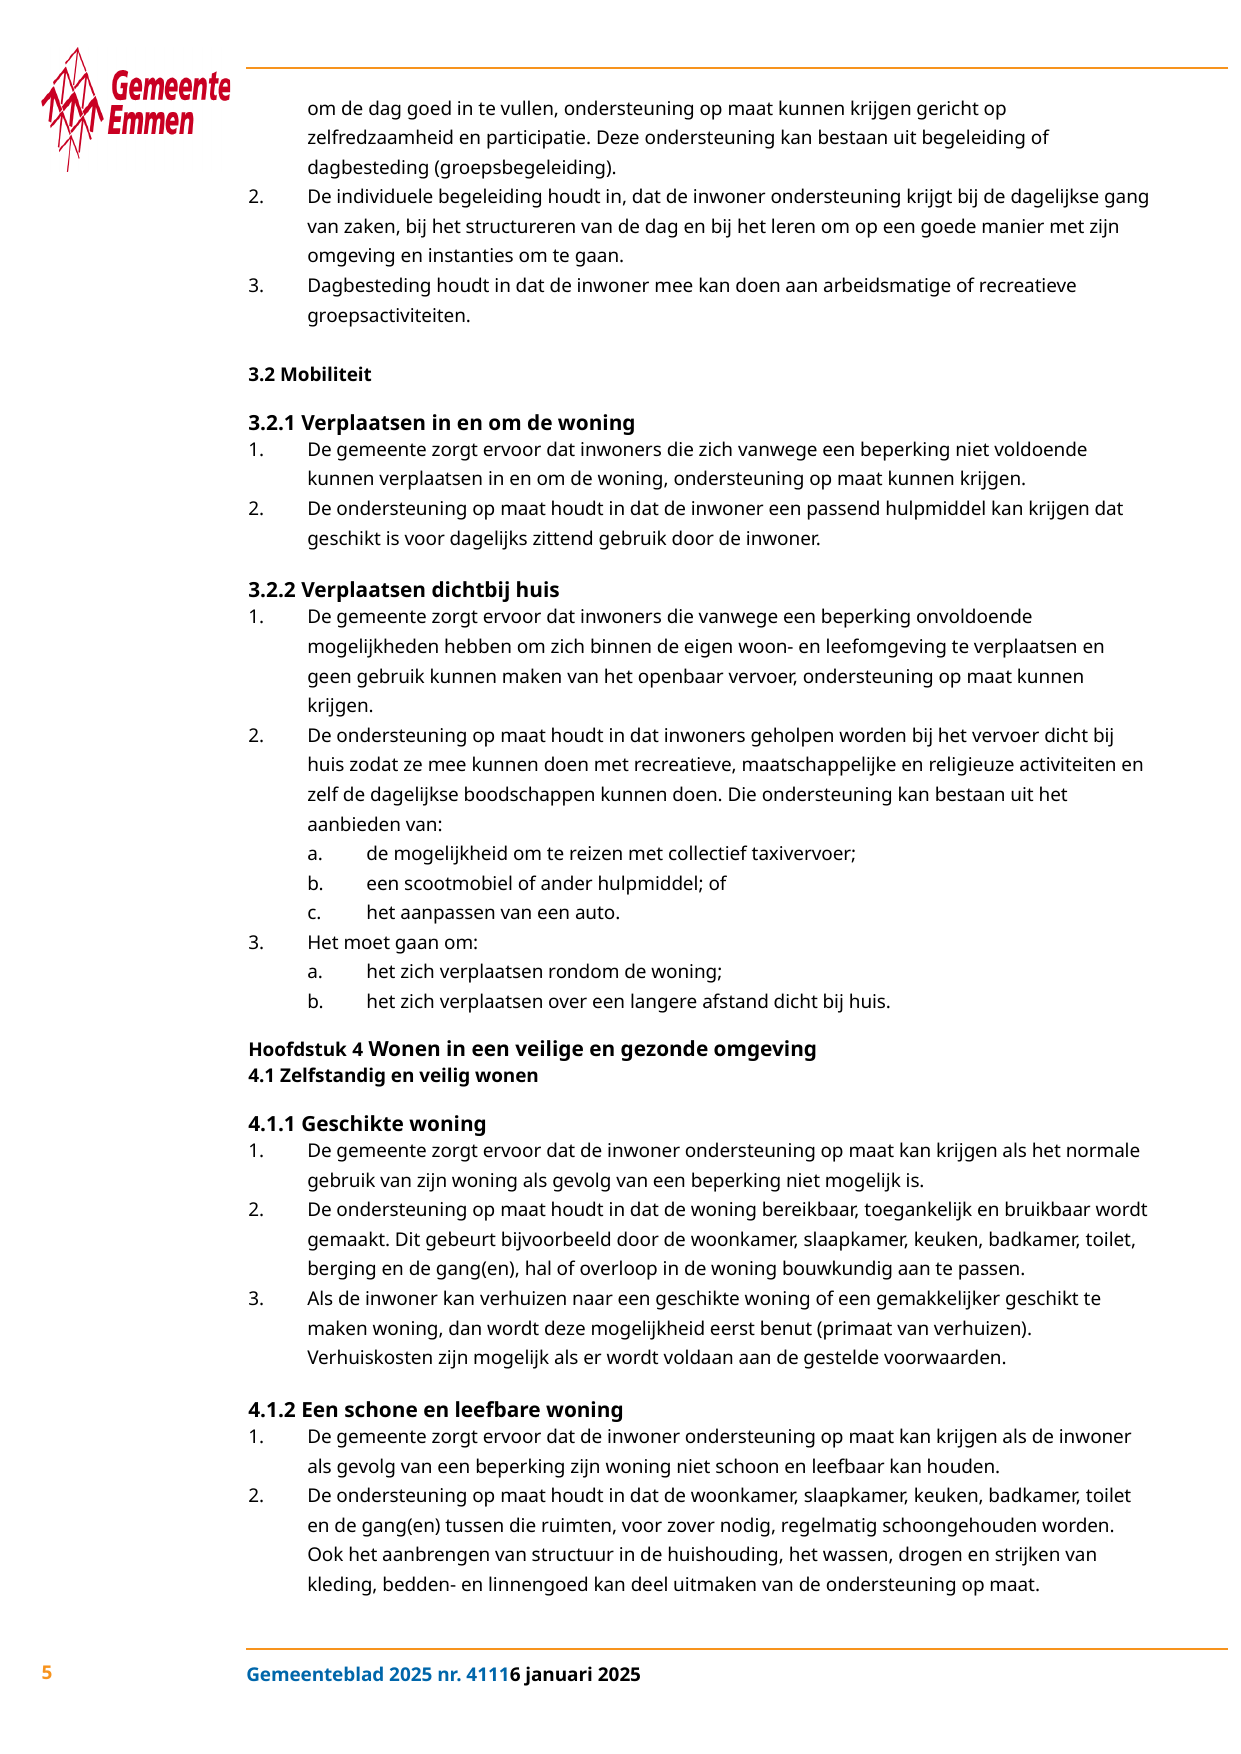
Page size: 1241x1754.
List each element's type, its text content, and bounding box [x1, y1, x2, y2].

text 3.2 Mobiliteit [248, 361, 1152, 387]
list De ondersteuning op maat houdt in dat de woonkamer, slaapkamer, keuken, badkamer, toilet en de gang(en) tussen die ruimten, voor zover nodig, regelmatig schoongehouden worden. Ook het aanbrengen van structuur in de huishouding, het wassen, drogen en strijken van kleding, bedden- en linnengoed kan deel uitmaken van de ondersteuning op maat. [248, 1482, 1152, 1597]
text 3.2.2 Verplaatsen dichtbij huis [248, 575, 1152, 604]
list om de dag goed in te vullen, ondersteuning op maat kunnen krijgen gericht op zelfredzaamheid en participatie. Deze ondersteuning kan bestaan uit begeleiding of dagbesteding (groepsbegeleiding). [248, 95, 1152, 180]
list De ondersteuning op maat houdt in dat de woning bereikbaar, toegankelijk en bruikbaar wordt gemaakt. Dit gebeurt bijvoorbeeld door de woonkamer, slaapkamer, keuken, badkamer, toilet, berging en de gang(en), hal of overloop in de woning bouwkundig aan te passen. [248, 1196, 1152, 1281]
picture [41, 47, 231, 172]
list Als de inwoner kan verhuizen naar een geschikte woning of een gemakkelijker geschikt te maken woning, dan wordt deze mogelijkheid eerst benut (primaat van verhuizen). Verhuiskosten zijn mogelijk als er wordt voldaan aan de gestelde voorwaarden. [248, 1285, 1152, 1370]
list het zich verplaatsen over een langere afstand dicht bij huis. [307, 988, 1152, 1014]
list De gemeente zorgt ervoor dat de inwoner ondersteuning op maat kan krijgen als het normale gebruik van zijn woning als gevolg van een beperking niet mogelijk is. [248, 1137, 1152, 1193]
list de mogelijkheid om te reizen met collectief taxivervoer; [307, 840, 1152, 866]
list een scootmobiel of ander hulpmiddel; of [307, 870, 1152, 896]
list De ondersteuning op maat houdt in dat inwoners geholpen worden bij het vervoer dicht bij huis zodat ze mee kunnen doen met recreatieve, maatschappelijke en religieuze activiteiten en zelf de dagelijkse boodschappen kunnen doen. Die ondersteuning kan bestaan uit het aanbieden van: [248, 722, 1152, 836]
list De gemeente zorgt ervoor dat inwoners die vanwege een beperking onvoldoende mogelijkheden hebben om zich binnen de eigen woon- en leefomgeving te verplaatsen en geen gebruik kunnen maken van het openbaar vervoer, ondersteuning op maat kunnen krijgen. [248, 604, 1152, 718]
list De gemeente zorgt ervoor dat inwoners die zich vanwege een beperking niet voldoende kunnen verplaatsen in en om de woning, ondersteuning op maat kunnen krijgen. [248, 436, 1152, 491]
text Hoofdstuk 4 Wonen in een veilige en gezonde omgeving [248, 1034, 1152, 1062]
text 4.1.2 Een schone en leefbare woning [248, 1395, 1152, 1423]
text 3.2.1 Verplaatsen in en om de woning [248, 408, 1152, 436]
list het zich verplaatsen rondom de woning; [307, 959, 1152, 984]
list De gemeente zorgt ervoor dat de inwoner ondersteuning op maat kan krijgen als de inwoner als gevolg van een beperking zijn woning niet schoon en leefbaar kan houden. [248, 1423, 1152, 1478]
text 4.1 Zelfstandig en veilig wonen [248, 1062, 1152, 1088]
list De individuele begeleiding houdt in, dat de inwoner ondersteuning krijgt bij de dagelijkse gang van zaken, bij het structureren van de dag en bij het leren om op een goede manier met zijn omgeving en instanties om te gaan. [248, 183, 1152, 268]
list het aanpassen van een auto. [307, 899, 1152, 925]
list Het moet gaan om: [248, 929, 1152, 955]
list Dagbesteding houdt in dat de inwoner mee kan doen aan arbeidsmatige of recreatieve groepsactiviteiten. [248, 272, 1152, 328]
text 4.1.1 Geschikte woning [248, 1109, 1152, 1137]
list De ondersteuning op maat houdt in dat de inwoner een passend hulpmiddel kan krijgen dat geschikt is voor dagelijks zittend gebruik door de inwoner. [248, 495, 1152, 551]
